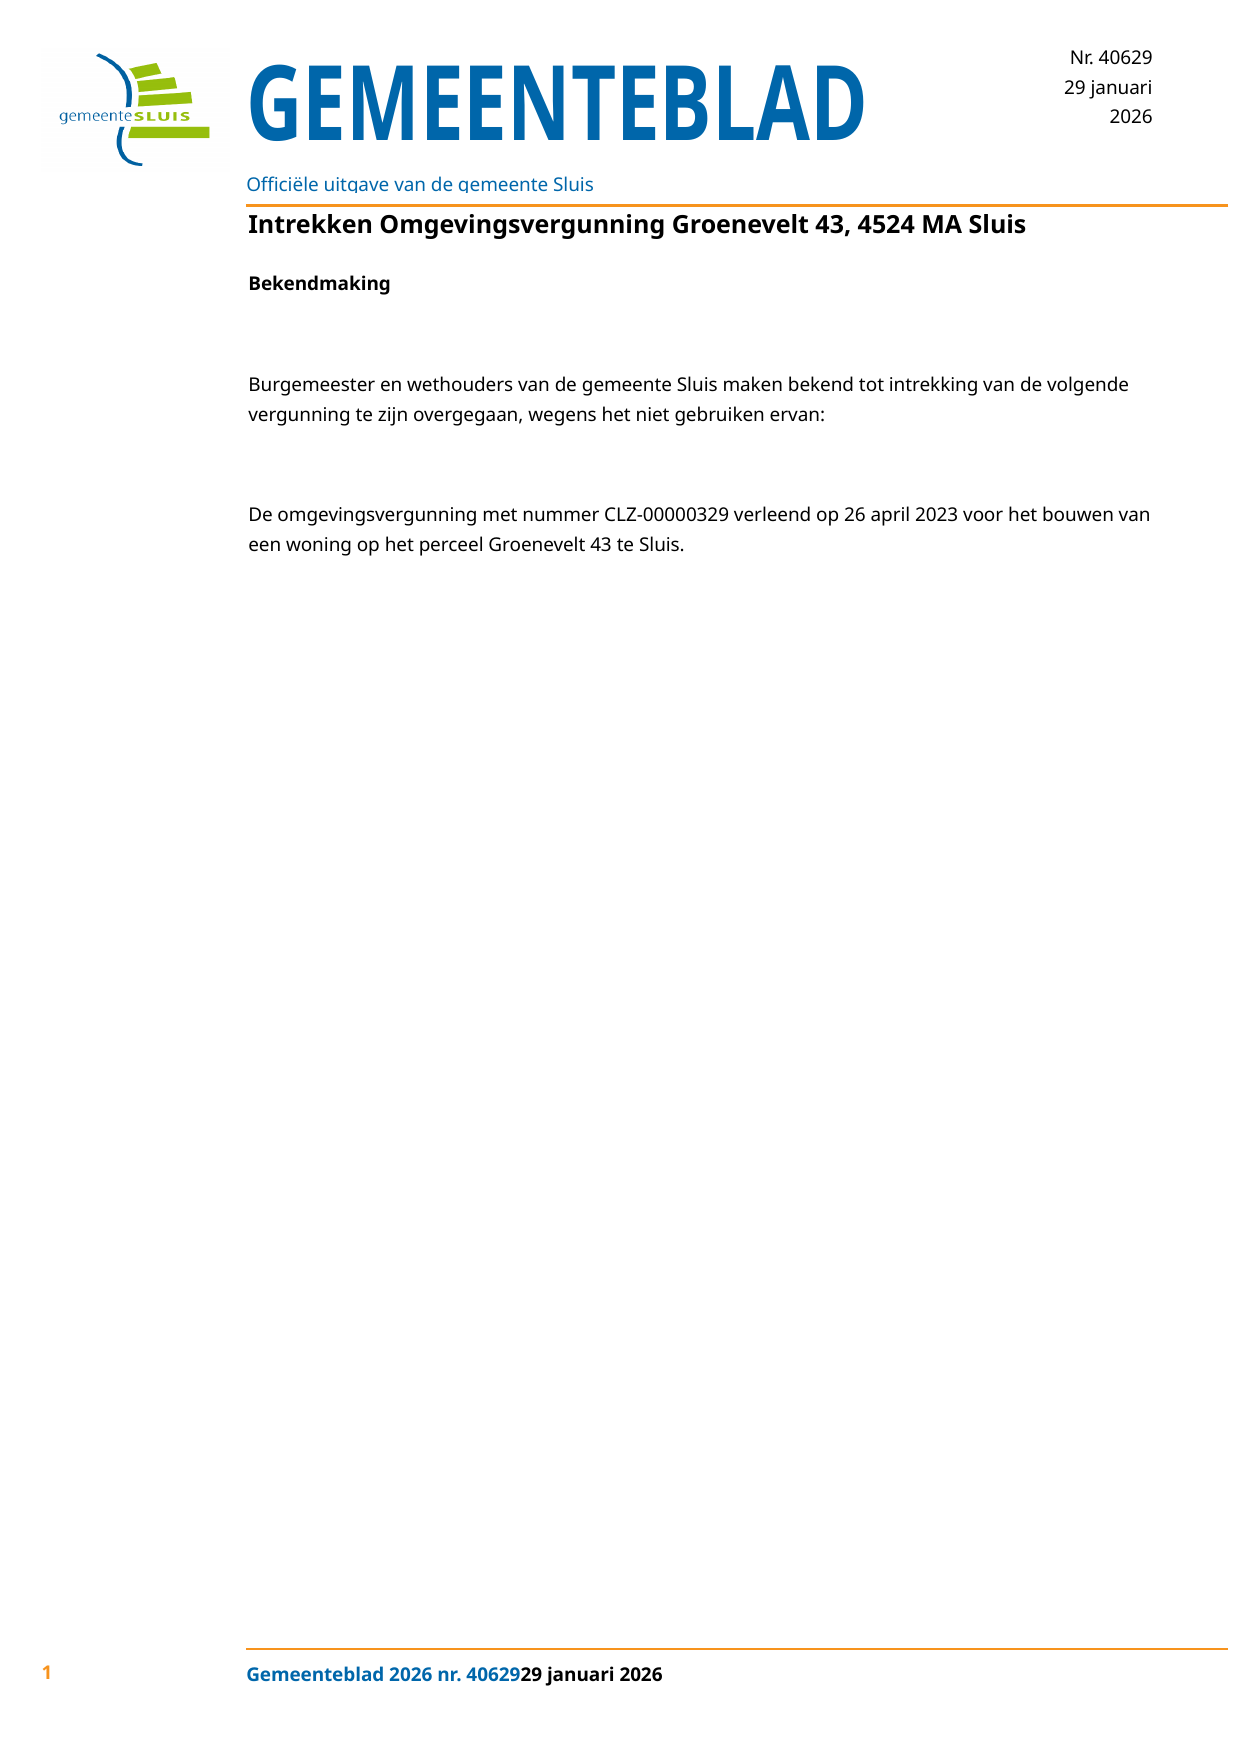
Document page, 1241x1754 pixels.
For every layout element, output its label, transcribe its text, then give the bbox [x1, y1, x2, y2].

text Burgemeester en wethouders van de gemeente Sluis maken bekend tot intrekking van de volgende vergunning te zijn overgegaan, wegens het niet gebruiken ervan: [248, 371, 1152, 426]
text Intrekken Omgevingsvergunning Groenevelt 43, 4524 MA Sluis [248, 207, 1152, 241]
picture [41, 47, 231, 172]
text Bekendmaking [248, 270, 1152, 296]
text De omgevingsvergunning met nummer CLZ-00000329 verleend op 26 april 2023 voor het bouwen van een woning op het perceel Groenevelt 43 te Sluis. [248, 502, 1152, 557]
